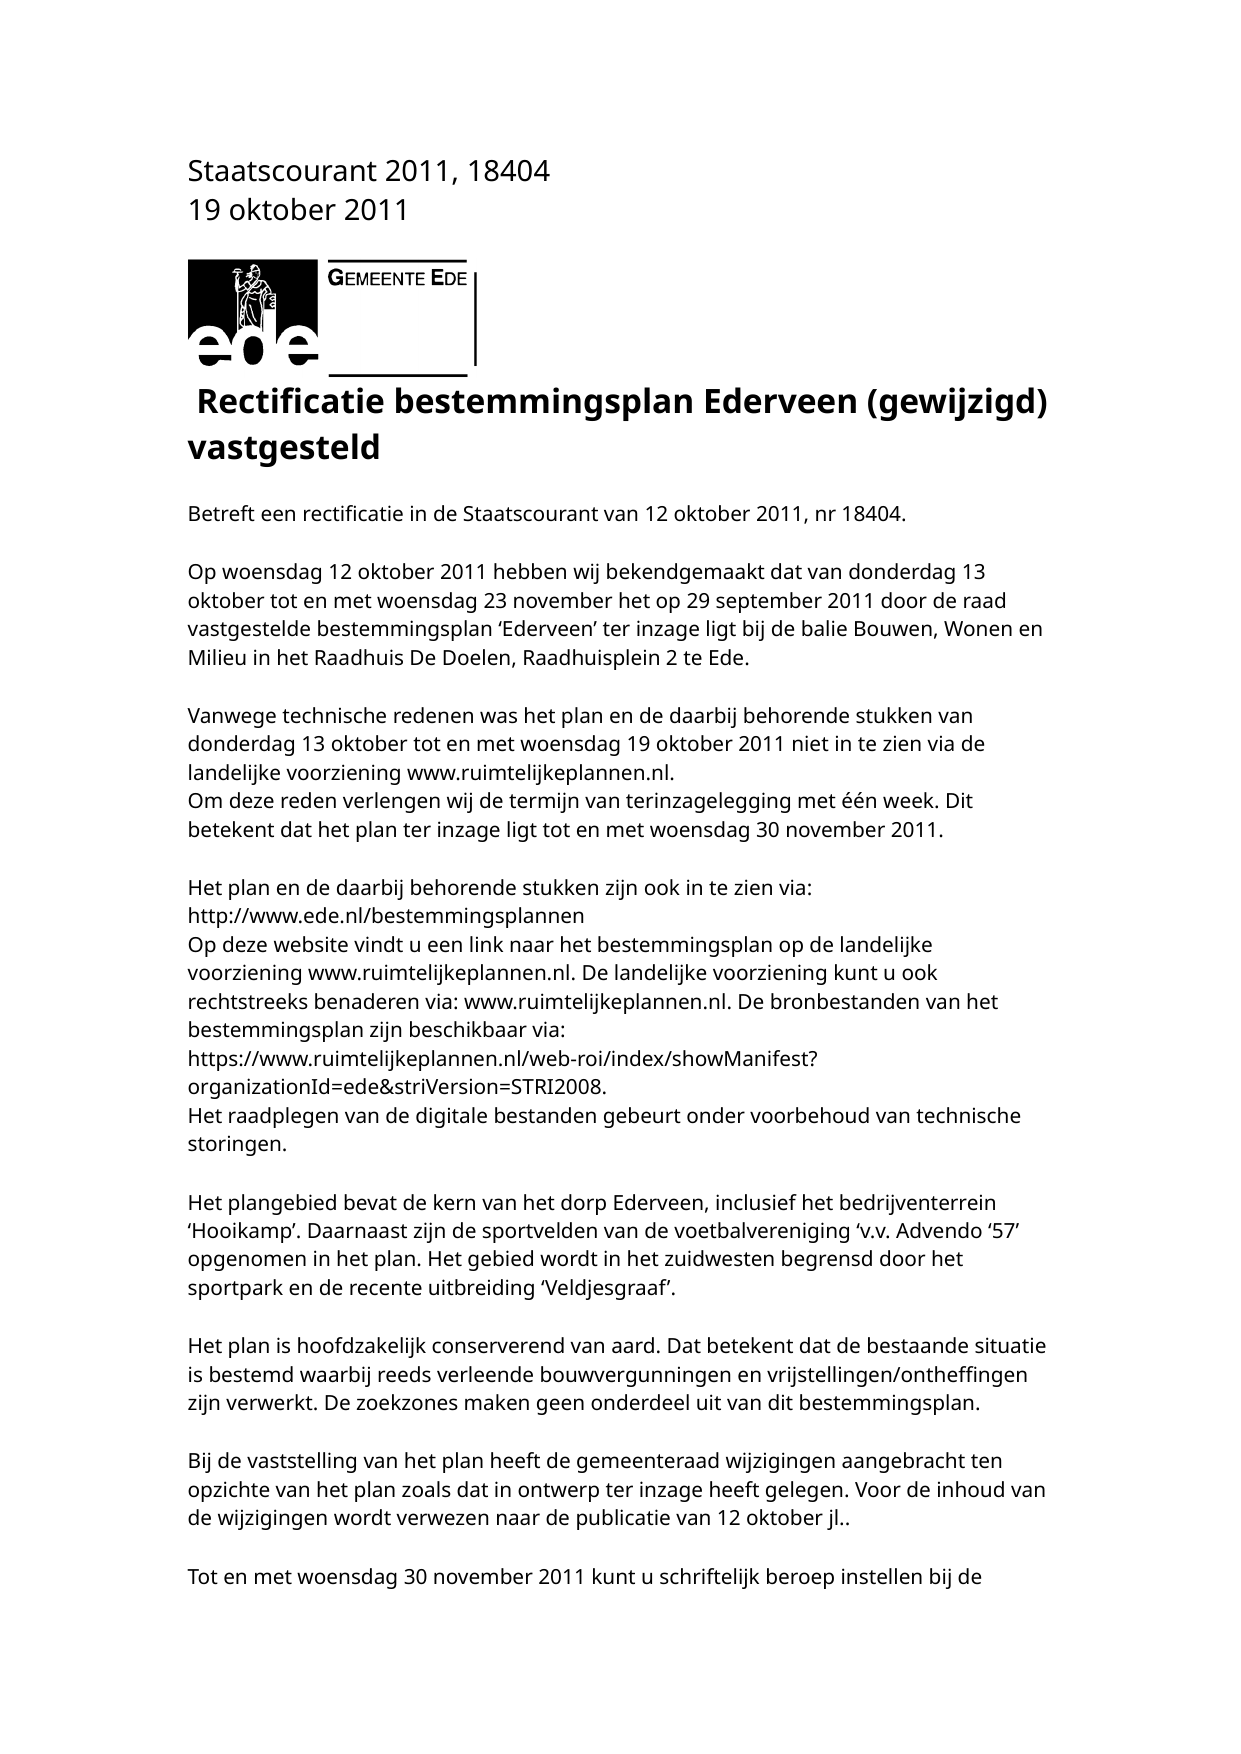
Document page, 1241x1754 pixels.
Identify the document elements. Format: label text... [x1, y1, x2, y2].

text Op woensdag 12 oktober 2011 hebben wij bekendgemaakt dat van donderdag 13 oktober tot en met woensdag 23 november het op 29 september 2011 door de raad vastgestelde bestemmingsplan ‘Ederveen’ ter inzage ligt bij de balie Bouwen, Wonen en Milieu in het Raadhuis De Doelen, Raadhuisplein 2 te Ede. [187, 557, 1053, 671]
text Staatscourant 2011, 18404 [187, 150, 1053, 190]
text Het plangebied bevat de kern van het dorp Ederveen, inclusief het bedrijventerrein ‘Hooikamp’. Daarnaast zijn de sportvelden van de voetbalvereniging ‘v.v. Advendo ‘57’ opgenomen in het plan. Het gebied wordt in het zuidwesten begrensd door het sportpark en de recente uitbreiding ‘Veldjesgraaf’. [187, 1188, 1053, 1301]
text Het raadplegen van de digitale bestanden gebeurt onder voorbehoud van technische storingen. [187, 1101, 1053, 1158]
subtitle Rectificatie bestemmingsplan Ederveen (gewijzigd) vastgesteld [187, 271, 1053, 469]
text Het plan is hoofdzakelijk conserverend van aard. Dat betekent dat de bestaande situatie is bestemd waarbij reeds verleende bouwvergunningen en vrijstellingen/ontheffingen zijn verwerkt. De zoekzones maken geen onderdeel uit van dit bestemmingsplan. [187, 1331, 1053, 1417]
text Op deze website vindt u een link naar het bestemmingsplan op de landelijke voorziening www.ruimtelijkeplannen.nl. De landelijke voorziening kunt u ook rechtstreeks benaderen via: www.ruimtelijkeplannen.nl. De bronbestanden van het bestemmingsplan zijn beschikbaar via: https://www.ruimtelijkeplannen.nl/web-roi/index/showManifest?organizationId=ede&striVersion=STRI2008. [187, 930, 1053, 1101]
picture [187, 258, 477, 378]
text Betreft een rectificatie in de Staatscourant van 12 oktober 2011, nr 18404. [187, 499, 1053, 527]
text Het plan en de daarbij behorende stukken zijn ook in te zien via: http://www.ede.nl/bestemmingsplannen [187, 873, 1053, 930]
text Vanwege technische redenen was het plan en de daarbij behorende stukken van donderdag 13 oktober tot en met woensdag 19 oktober 2011 niet in te zien via de landelijke voorziening www.ruimtelijkeplannen.nl. [187, 701, 1053, 786]
text Tot en met woensdag 30 november 2011 kunt u schriftelijk beroep instellen bij de [187, 1562, 1053, 1590]
text 19 oktober 2011 [187, 190, 1053, 229]
text Om deze reden verlengen wij de termijn van terinzagelegging met één week. Dit betekent dat het plan ter inzage ligt tot en met woensdag 30 november 2011. [187, 786, 1053, 843]
text Bij de vaststelling van het plan heeft de gemeenteraad wijzigingen aangebracht ten opzichte van het plan zoals dat in ontwerp ter inzage heeft gelegen. Voor de inhoud van de wijzigingen wordt verwezen naar de publicatie van 12 oktober jl.. [187, 1447, 1053, 1532]
